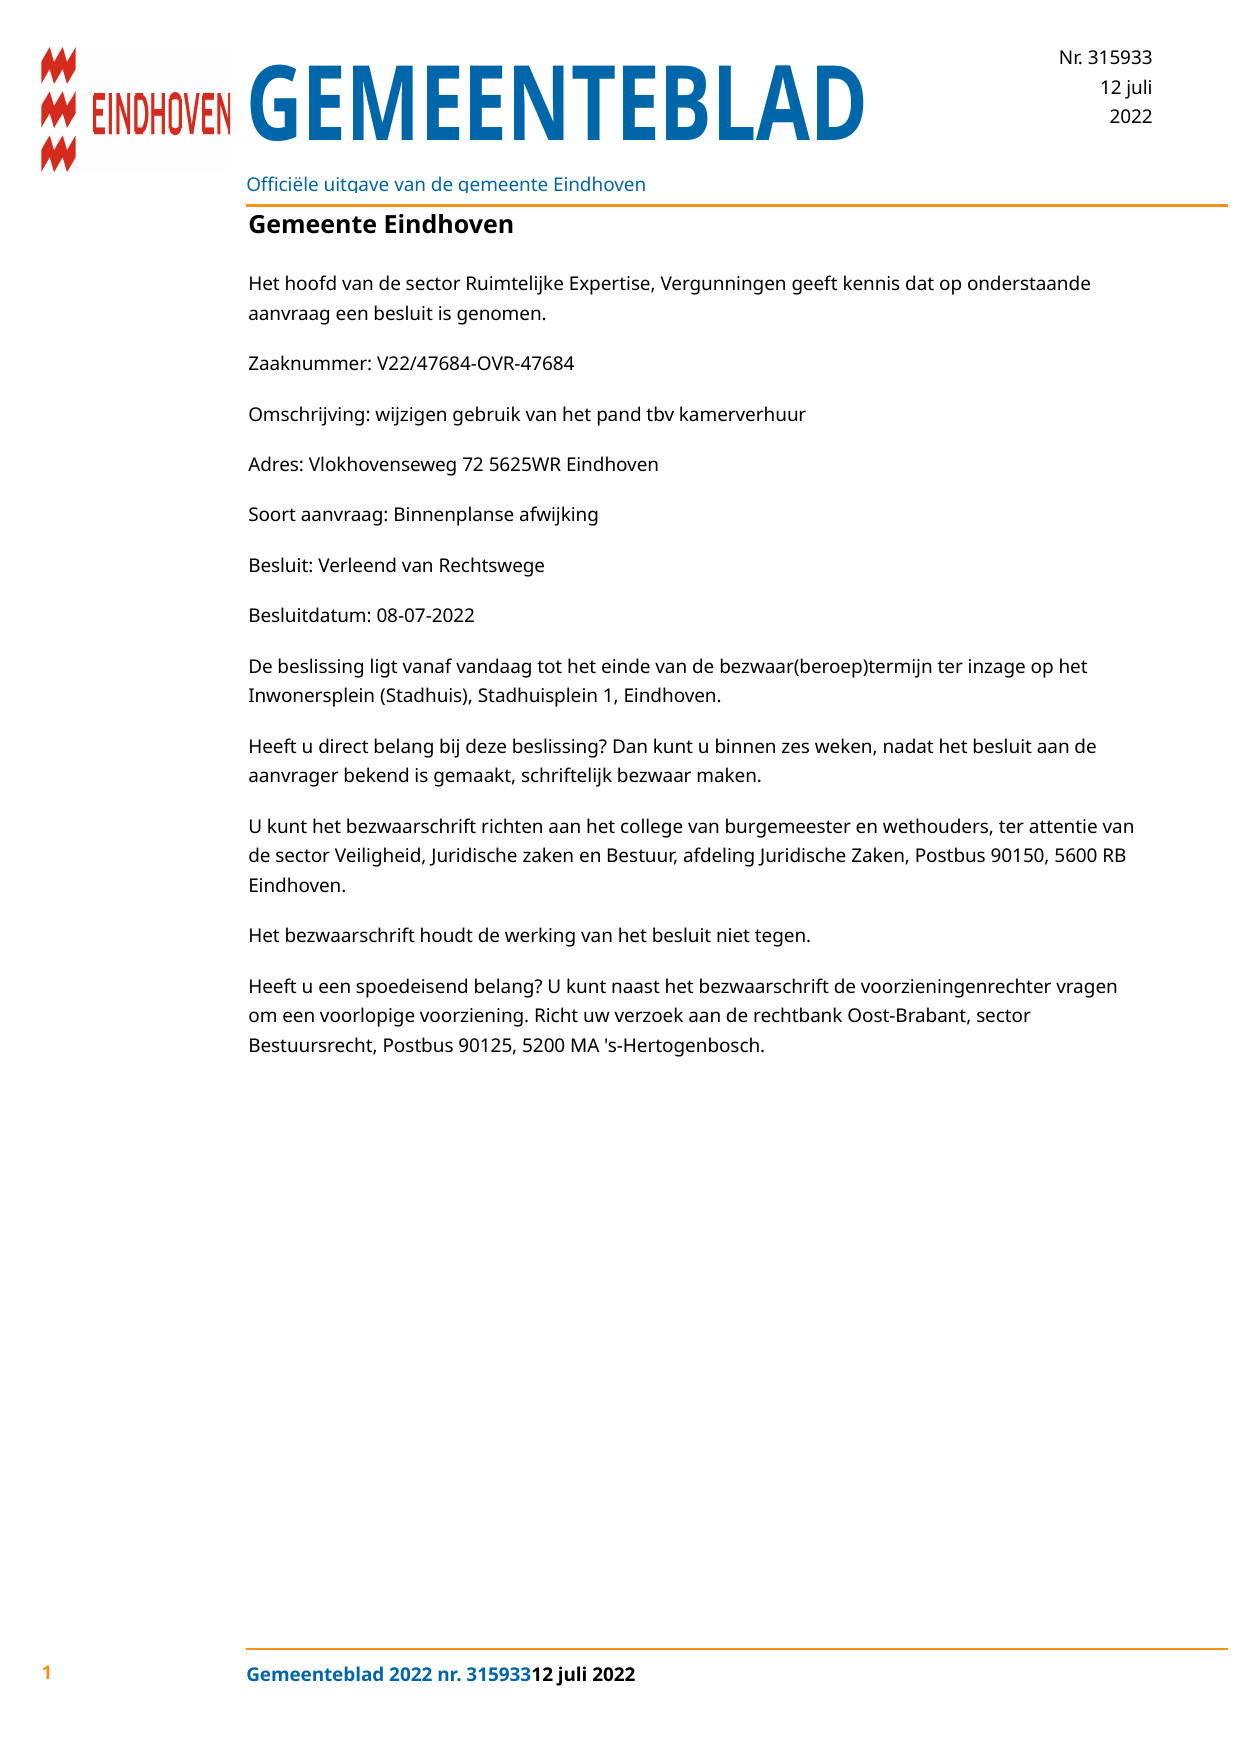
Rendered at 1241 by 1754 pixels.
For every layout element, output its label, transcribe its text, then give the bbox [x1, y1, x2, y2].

text Omschrijving: wijzigen gebruik van het pand tbv kamerverhuur [248, 401, 1152, 426]
text Soort aanvraag: Binnenplanse afwijking [248, 502, 1152, 527]
text Gemeente Eindhoven [248, 207, 1152, 241]
picture [41, 47, 231, 172]
text Het bezwaarschrift houdt de werking van het besluit niet tegen. [248, 922, 1152, 948]
text Besluit: Verleend van Rechtswege [248, 552, 1152, 578]
text Het hoofd van de sector Ruimtelijke Expertise, Vergunningen geeft kennis dat op onderstaande aanvraag een besluit is genomen. [248, 270, 1152, 326]
text Heeft u een spoedeisend belang? U kunt naast het bezwaarschrift de voorzieningenrechter vragen om een voorlopige voorziening. Richt uw verzoek aan de rechtbank Oost-Brabant, sector Bestuursrecht, Postbus 90125, 5200 MA 's-Hertogenbosch. [248, 973, 1152, 1058]
text Zaaknummer: V22/47684-OVR-47684 [248, 350, 1152, 376]
text Besluitdatum: 08-07-2022 [248, 602, 1152, 628]
text Adres: Vlokhovenseweg 72 5625WR Eindhoven [248, 451, 1152, 477]
text U kunt het bezwaarschrift richten aan het college van burgemeester en wethouders, ter attentie van de sector Veiligheid, Juridische zaken en Bestuur, afdeling Juridische Zaken, Postbus 90150, 5600 RB Eindhoven. [248, 813, 1152, 898]
text Heeft u direct belang bij deze beslissing? Dan kunt u binnen zes weken, nadat het besluit aan de aanvrager bekend is gemaakt, schriftelijk bezwaar maken. [248, 733, 1152, 788]
text De beslissing ligt vanaf vandaag tot het einde van de bezwaar(beroep)termijn ter inzage op het Inwonersplein (Stadhuis), Stadhuisplein 1, Eindhoven. [248, 653, 1152, 708]
